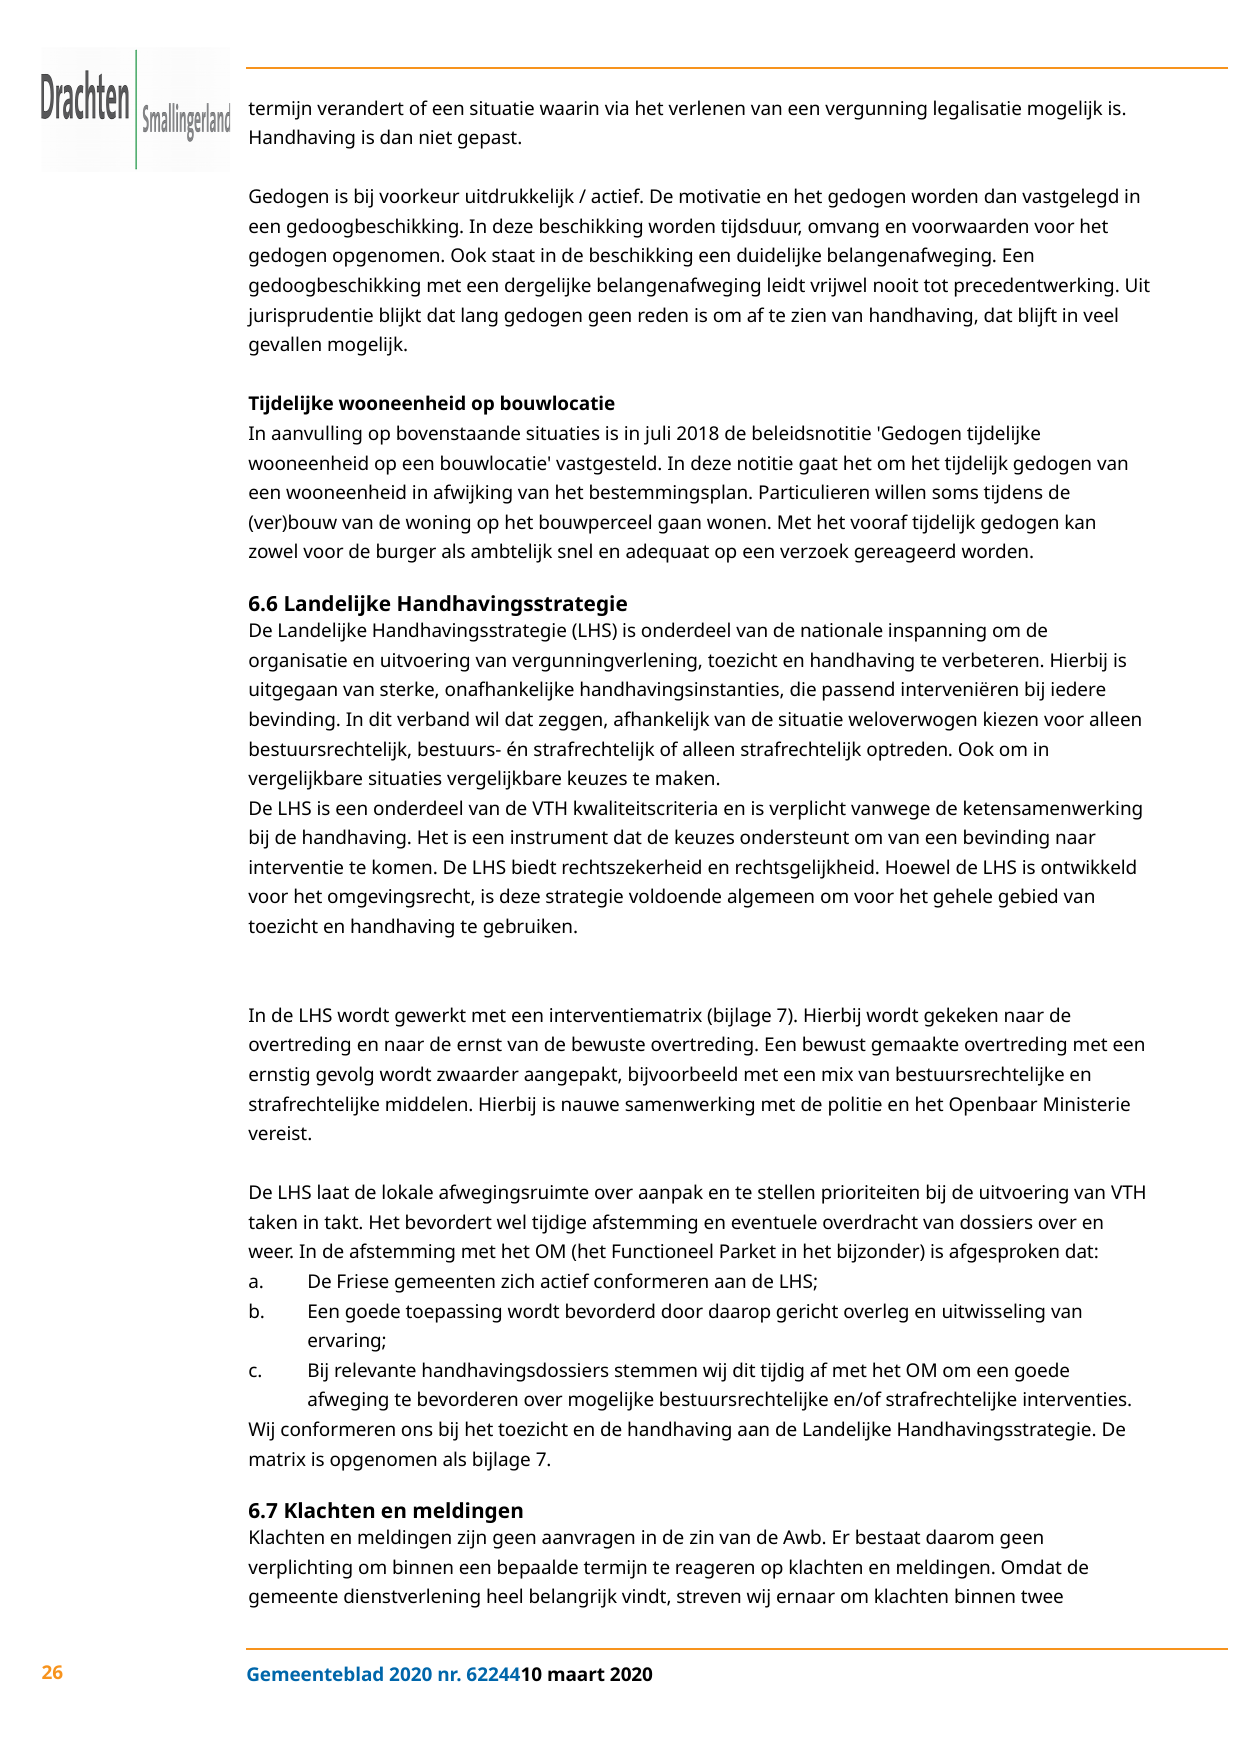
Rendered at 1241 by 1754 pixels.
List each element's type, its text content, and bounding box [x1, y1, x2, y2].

text In de LHS wordt gewerkt met een interventiematrix (bijlage 7). Hierbij wordt gekeken naar de overtreding en naar de ernst van de bewuste overtreding. Een bewust gemaakte overtreding met een ernstig gevolg wordt zwaarder aangepakt, bijvoorbeeld met een mix van bestuursrechtelijke en strafrechtelijke middelen. Hierbij is nauwe samenwerking met de politie en het Openbaar Ministerie vereist. [248, 1002, 1152, 1146]
list De Friese gemeenten zich actief conformeren aan de LHS; [248, 1268, 1152, 1294]
text De LHS is een onderdeel van de VTH kwaliteitscriteria en is verplicht vanwege de ketensamenwerking bij de handhaving. Het is een instrument dat de keuzes ondersteunt om van een bevinding naar interventie te komen. De LHS biedt rechtszekerheid en rechtsgelijkheid. Hoewel de LHS is ontwikkeld voor het omgevingsrecht, is deze strategie voldoende algemeen om voor het gehele gebied van toezicht en handhaving te gebruiken. [248, 795, 1152, 939]
text Klachten en meldingen zijn geen aanvragen in de zin van de Awb. Er bestaat daarom geen verplichting om binnen een bepaalde termijn te reageren op klachten en meldingen. Omdat de gemeente dienstverlening heel belangrijk vindt, streven wij ernaar om klachten binnen twee [248, 1524, 1152, 1609]
list Bij relevante handhavingsdossiers stemmen wij dit tijdig af met het OM om een goede afweging te bevorderen over mogelijke bestuursrechtelijke en/of strafrechtelijke interventies. [248, 1357, 1152, 1412]
text De Landelijke Handhavingsstrategie (LHS) is onderdeel van de nationale inspanning om de organisatie en uitvoering van vergunningverlening, toezicht en handhaving te verbeteren. Hierbij is uitgegaan van sterke, onafhankelijke handhavingsinstanties, die passend interveniëren bij iedere bevinding. In dit verband wil dat zeggen, afhankelijk van de situatie weloverwogen kiezen voor alleen bestuursrechtelijk, bestuurs- én strafrechtelijk of alleen strafrechtelijk optreden. Ook om in vergelijkbare situaties vergelijkbare keuzes te maken. [248, 617, 1152, 791]
text 6.7 Klachten en meldingen [248, 1496, 1152, 1524]
text In aanvulling op bovenstaande situaties is in juli 2018 de beleidsnotitie 'Gedogen tijdelijke wooneenheid op een bouwlocatie' vastgesteld. In deze notitie gaat het om het tijdelijk gedogen van een wooneenheid in afwijking van het bestemmingsplan. Particulieren willen soms tijdens de (ver)bouw van de woning op het bouwperceel gaan wonen. Met het vooraf tijdelijk gedogen kan zowel voor de burger als ambtelijk snel en adequaat op een verzoek gereageerd worden. [248, 420, 1152, 564]
text 6.6 Landelijke Handhavingsstrategie [248, 589, 1152, 617]
text Wij conformeren ons bij het toezicht en de handhaving aan de Landelijke Handhavingsstrategie. De matrix is opgenomen als bijlage 7. [248, 1416, 1152, 1471]
list Een goede toepassing wordt bevorderd door daarop gericht overleg en uitwisseling van ervaring; [248, 1298, 1152, 1353]
picture [41, 47, 231, 172]
text termijn verandert of een situatie waarin via het verlenen van een vergunning legalisatie mogelijk is. Handhaving is dan niet gepast. [248, 95, 1152, 150]
text Tijdelijke wooneenheid op bouwlocatie [248, 391, 1152, 416]
text Gedogen is bij voorkeur uitdrukkelijk / actief. De motivatie en het gedogen worden dan vastgelegd in een gedoogbeschikking. In deze beschikking worden tijdsduur, omvang en voorwaarden voor het gedogen opgenomen. Ook staat in de beschikking een duidelijke belangenafweging. Een gedoogbeschikking met een dergelijke belangenafweging leidt vrijwel nooit tot precedentwerking. Uit jurisprudentie blijkt dat lang gedogen geen reden is om af te zien van handhaving, dat blijft in veel gevallen mogelijk. [248, 183, 1152, 357]
text De LHS laat de lokale afwegingsruimte over aanpak en te stellen prioriteiten bij de uitvoering van VTH taken in takt. Het bevordert wel tijdige afstemming en eventuele overdracht van dossiers over en weer. In de afstemming met het OM (het Functioneel Parket in het bijzonder) is afgesproken dat: [248, 1179, 1152, 1264]
